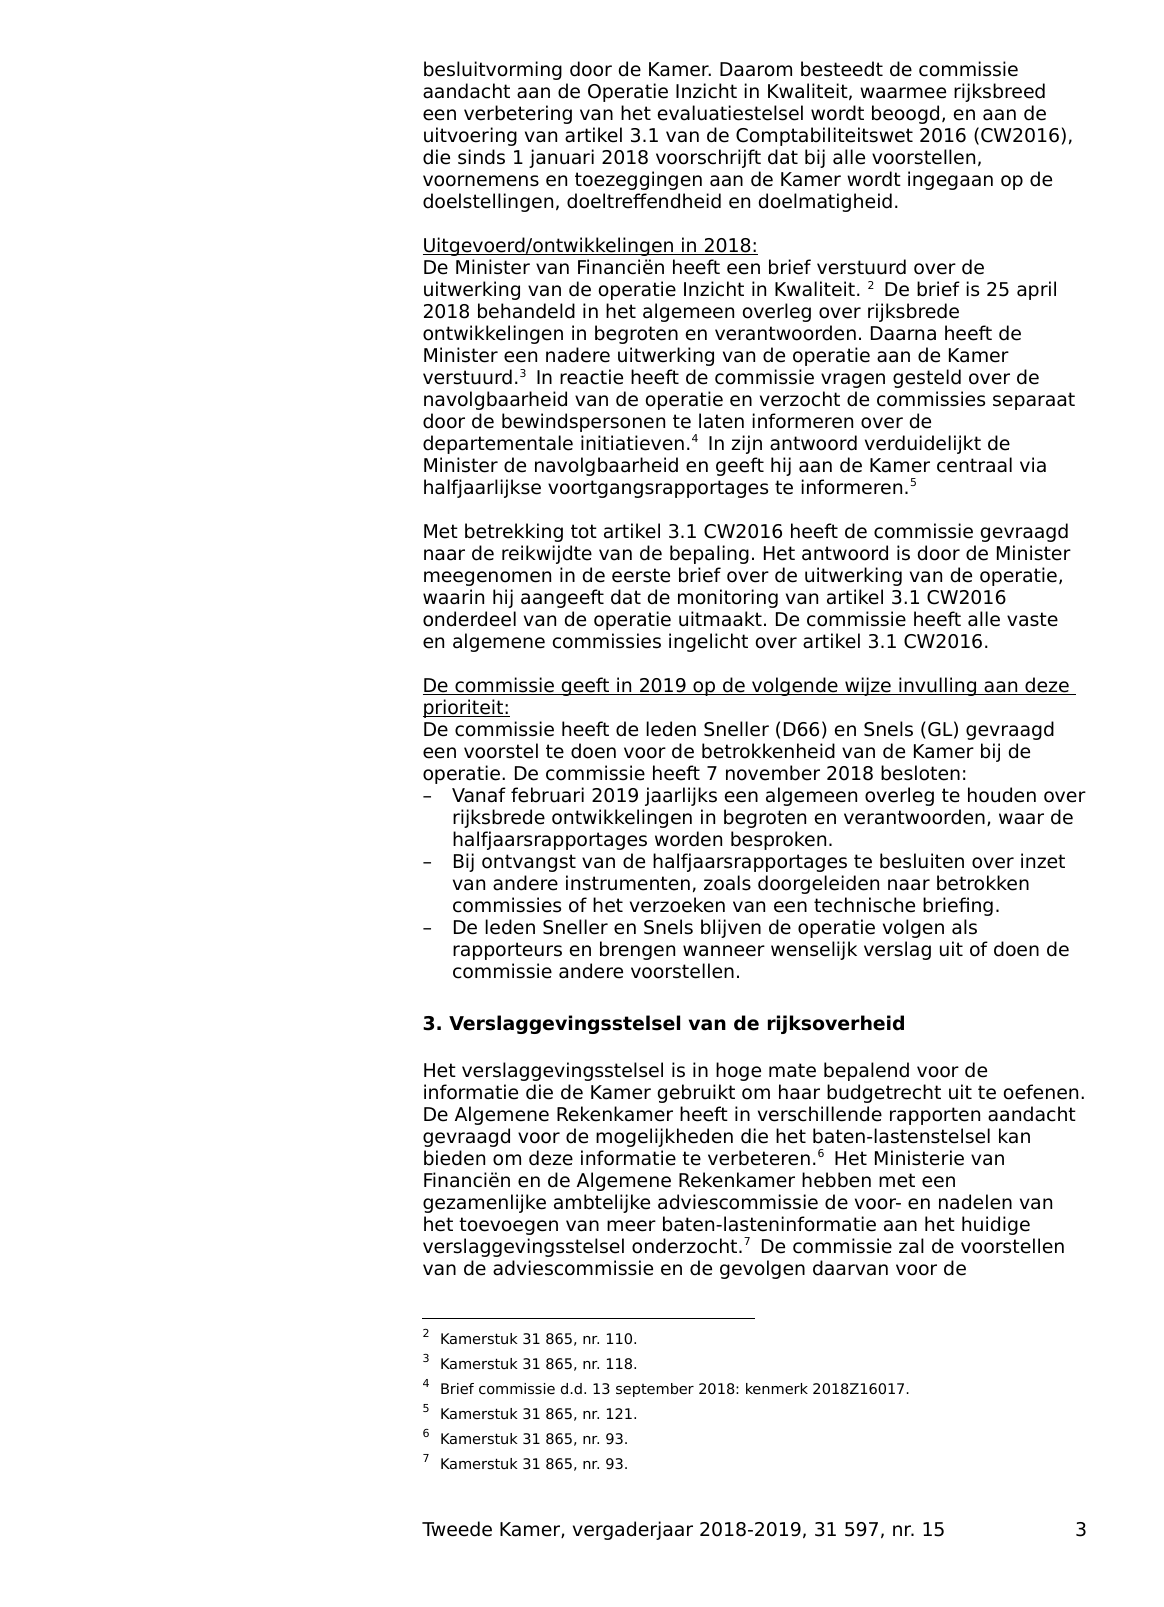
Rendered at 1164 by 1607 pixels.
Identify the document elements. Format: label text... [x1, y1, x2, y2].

text Met betrekking tot artikel 3.1 CW2016 heeft de commissie gevraagd naar de reikwijdte van de bepaling. Het antwoord is door de Minister meegenomen in de eerste brief over de uitwerking van de operatie, waarin hij aangeeft dat de monitoring van artikel 3.1 CW2016 onderdeel van de operatie uitmaakt. De commissie heeft alle vaste en algemene commissies ingelicht over artikel 3.1 CW2016. [422, 521, 1087, 653]
text Kamerstuk 31 865, nr. 121. [422, 1402, 1087, 1424]
text – Bij ontvangst van de halfjaarsrapportages te besluiten over inzet van andere instrumenten, zoals doorgeleiden naar betrokken commissies of het verzoeken van een technische briefing. [422, 851, 1087, 917]
text Kamerstuk 31 865, nr. 110. [422, 1327, 1087, 1349]
text Uitgevoerd/ontwikkelingen in 2018: [422, 235, 1087, 257]
text – Vanaf februari 2019 jaarlijks een algemeen overleg te houden over rijksbrede ontwikkelingen in begroten en verantwoorden, waar de halfjaarsrapportages worden besproken. [422, 785, 1087, 851]
text Kamerstuk 31 865, nr. 93. [422, 1452, 1087, 1474]
text besluitvorming door de Kamer. Daarom besteedt de commissie aandacht aan de Operatie Inzicht in Kwaliteit, waarmee rijksbreed een verbetering van het evaluatiestelsel wordt beoogd, en aan de uitvoering van artikel 3.1 van de Comptabiliteitswet 2016 (CW2016), die sinds 1 januari 2018 voorschrijft dat bij alle voorstellen, voornemens en toezeggingen aan de Kamer wordt ingegaan op de doelstellingen, doeltreffendheid en doelmatigheid. [422, 59, 1087, 213]
text De commissie heeft de leden Sneller (D66) en Snels (GL) gevraagd een voorstel te doen voor de betrokkenheid van de Kamer bij de operatie. De commissie heeft 7 november 2018 besloten: [422, 719, 1087, 785]
text De Minister van Financiën heeft een brief verstuurd over de uitwerking van de operatie Inzicht in Kwaliteit. De brief is 25 april 2018 behandeld in het algemeen overleg over rijksbrede ontwikkelingen in begroten en verantwoorden. Daarna heeft de Minister een nadere uitwerking van de operatie aan de Kamer verstuurd. In reactie heeft de commissie vragen gesteld over de navolgbaarheid van de operatie en verzocht de commissies separaat door de bewindspersonen te laten informeren over de departementale initiatieven. In zijn antwoord verduidelijkt de Minister de navolgbaarheid en geeft hij aan de Kamer centraal via halfjaarlijkse voortgangsrapportages te informeren. [422, 257, 1087, 499]
text Het verslaggevingsstelsel is in hoge mate bepalend voor de informatie die de Kamer gebruikt om haar budgetrecht uit te oefenen. De Algemene Rekenkamer heeft in verschillende rapporten aandacht gevraagd voor de mogelijkheden die het baten-lastenstelsel kan bieden om deze informatie te verbeteren. Het Ministerie van Financiën en de Algemene Rekenkamer hebben met een gezamenlijke ambtelijke adviescommissie de voor- en nadelen van het toevoegen van meer baten-lasteninformatie aan het huidige verslaggevingsstelsel onderzocht. De commissie zal de voorstellen van de adviescommissie en de gevolgen daarvan voor de [422, 1060, 1087, 1279]
text De commissie geeft in 2019 op de volgende wijze invulling aan deze prioriteit: [422, 675, 1087, 719]
text Kamerstuk 31 865, nr. 118. [422, 1352, 1087, 1374]
text Brief commissie d.d. 13 september 2018: kenmerk 2018Z16017. [422, 1377, 1087, 1399]
text – De leden Sneller en Snels blijven de operatie volgen als rapporteurs en brengen wanneer wenselijk verslag uit of doen de commissie andere voorstellen. [422, 917, 1087, 983]
subtitle 3. Verslaggevingsstelsel van de rijksoverheid [422, 1013, 1087, 1035]
text Kamerstuk 31 865, nr. 93. [422, 1427, 1087, 1449]
